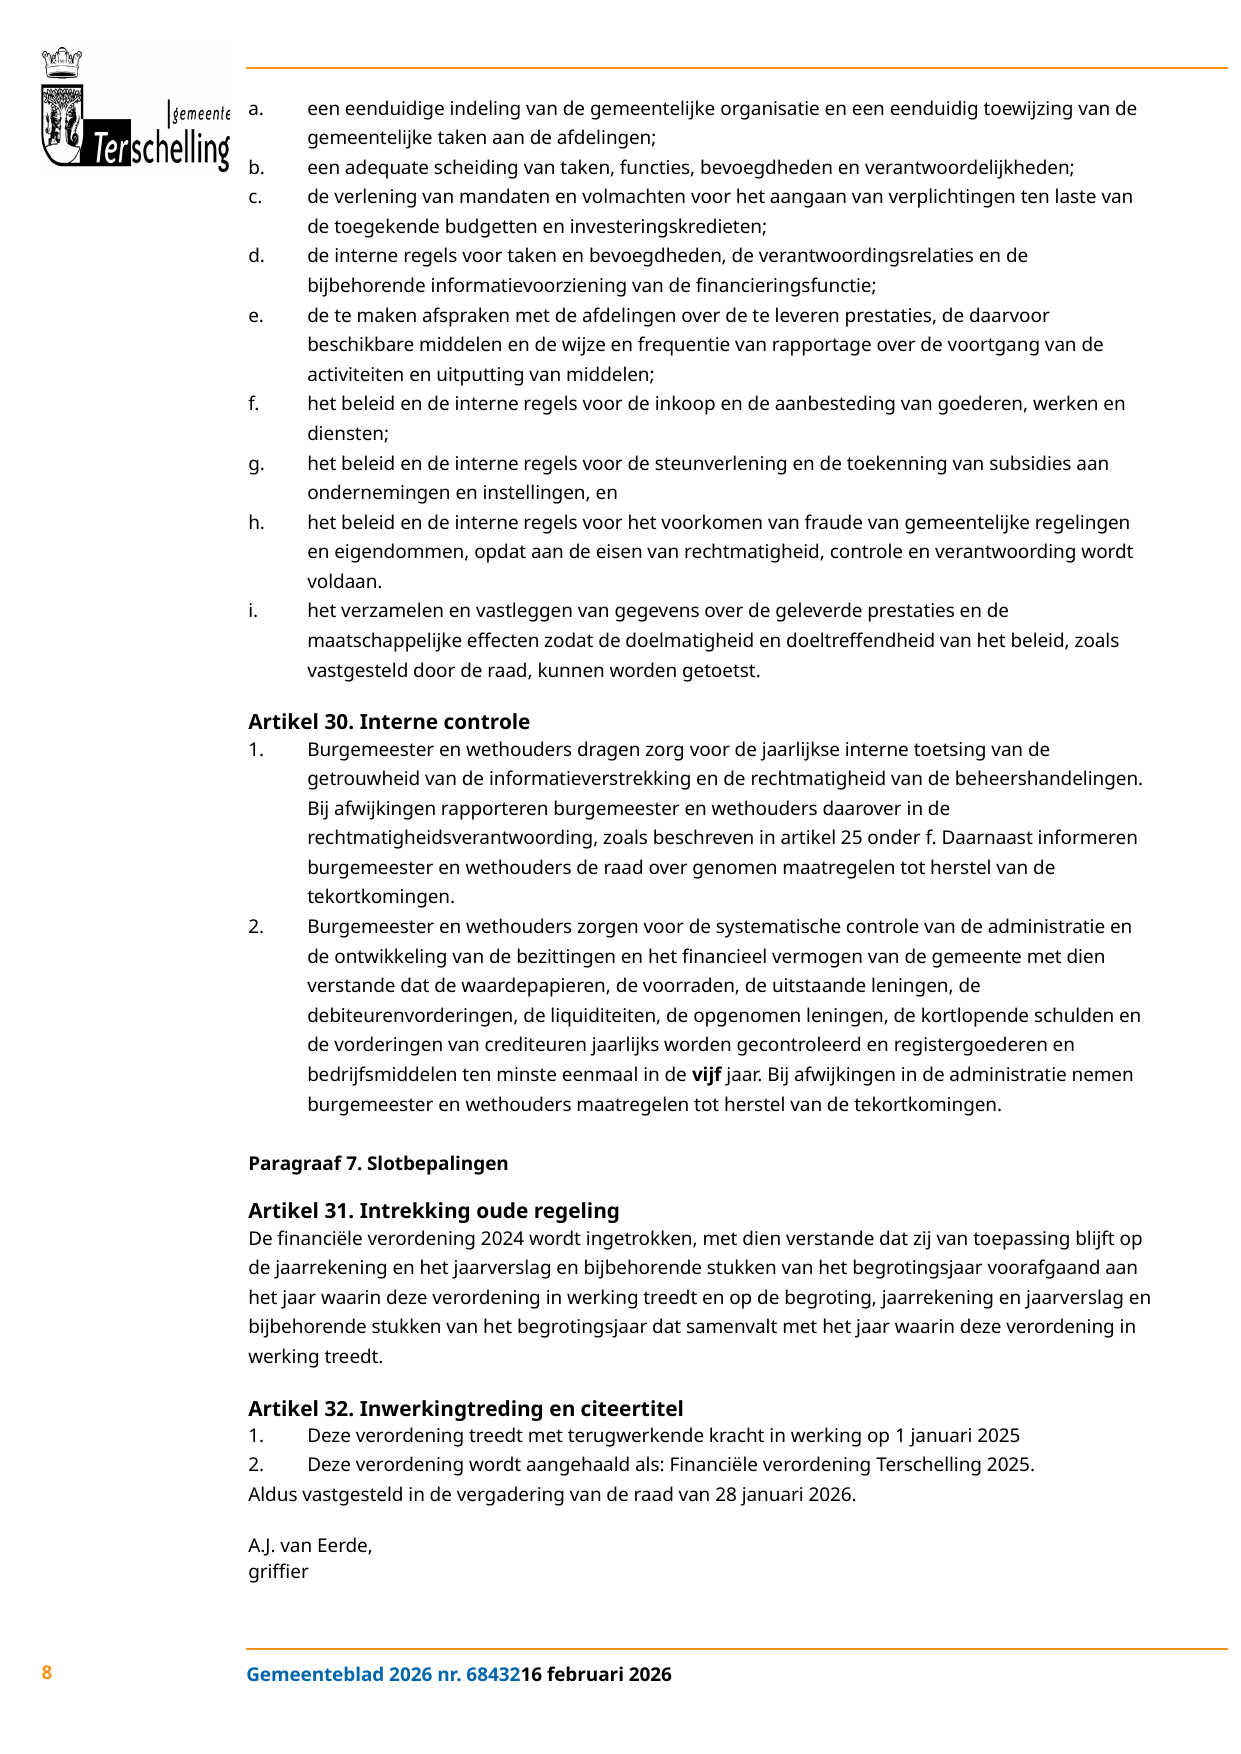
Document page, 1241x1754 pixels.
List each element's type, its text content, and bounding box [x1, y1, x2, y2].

text Artikel 32. Inwerkingtreding en citeertitel [248, 1394, 1152, 1422]
text Paragraaf 7. Slotbepalingen [248, 1150, 1152, 1176]
text griffier [248, 1558, 1152, 1584]
list de te maken afspraken met de afdelingen over de te leveren prestaties, de daarvoor beschikbare middelen en de wijze en frequentie van rapportage over de voortgang van de activiteiten en uitputting van middelen; [248, 302, 1152, 387]
list Deze verordening treedt met terugwerkende kracht in werking op 1 januari 2025 [248, 1422, 1152, 1448]
text Aldus vastgesteld in de vergadering van de raad van 28 januari 2026. [248, 1481, 1152, 1507]
list het beleid en de interne regels voor het voorkomen van fraude van gemeentelijke regelingen en eigendommen, opdat aan de eisen van rechtmatigheid, controle en verantwoording wordt voldaan. [248, 509, 1152, 594]
list Deze verordening wordt aangehaald als: Financiële verordening Terschelling 2025. [248, 1452, 1152, 1477]
text A.J. van Eerde, [248, 1533, 1152, 1558]
list de interne regels voor taken en bevoegdheden, de verantwoordingsrelaties en de bijbehorende informatievoorziening van de financieringsfunctie; [248, 243, 1152, 298]
list Burgemeester en wethouders zorgen voor de systematische controle van de administratie en de ontwikkeling van de bezittingen en het financieel vermogen van de gemeente met dien verstande dat de waardepapieren, de voorraden, de uitstaande leningen, de debiteurenvorderingen, de liquiditeiten, de opgenomen leningen, de kortlopende schulden en de vorderingen van crediteuren jaarlijks worden gecontroleerd en registergoederen en bedrijfsmiddelen ten minste eenmaal in de vijf jaar. Bij afwijkingen in de administratie nemen burgemeester en wethouders maatregelen tot herstel van de tekortkomingen. [248, 913, 1152, 1116]
list Burgemeester en wethouders dragen zorg voor de jaarlijkse interne toetsing van de getrouwheid van de informatieverstrekking en de rechtmatigheid van de beheershandelingen. Bij afwijkingen rapporteren burgemeester en wethouders daarover in de rechtmatigheidsverantwoording, zoals beschreven in artikel 25 onder f. Daarnaast informeren burgemeester en wethouders de raad over genomen maatregelen tot herstel van de tekortkomingen. [248, 736, 1152, 909]
list het verzamelen en vastleggen van gegevens over de geleverde prestaties en de maatschappelijke effecten zodat de doelmatigheid en doeltreffendheid van het beleid, zoals vastgesteld door de raad, kunnen worden getoetst. [248, 598, 1152, 683]
list een adequate scheiding van taken, functies, bevoegdheden en verantwoordelijkheden; [248, 154, 1152, 180]
text Artikel 31. Intrekking oude regeling [248, 1196, 1152, 1225]
list een eenduidige indeling van de gemeentelijke organisatie en een eenduidig toewijzing van de gemeentelijke taken aan de afdelingen; [248, 95, 1152, 150]
text Artikel 30. Interne controle [248, 707, 1152, 736]
picture [41, 47, 231, 172]
text De financiële verordening 2024 wordt ingetrokken, met dien verstande dat zij van toepassing blijft op de jaarrekening en het jaarverslag en bijbehorende stukken van het begrotingsjaar voorafgaand aan het jaar waarin deze verordening in werking treedt en op de begroting, jaarrekening en jaarverslag en bijbehorende stukken van het begrotingsjaar dat samenvalt met het jaar waarin deze verordening in werking treedt. [248, 1225, 1152, 1369]
list de verlening van mandaten en volmachten voor het aangaan van verplichtingen ten laste van de toegekende budgetten en investeringskredieten; [248, 183, 1152, 239]
list het beleid en de interne regels voor de inkoop en de aanbesteding van goederen, werken en diensten; [248, 391, 1152, 446]
list het beleid en de interne regels voor de steunverlening en de toekenning van subsidies aan ondernemingen en instellingen, en [248, 450, 1152, 505]
